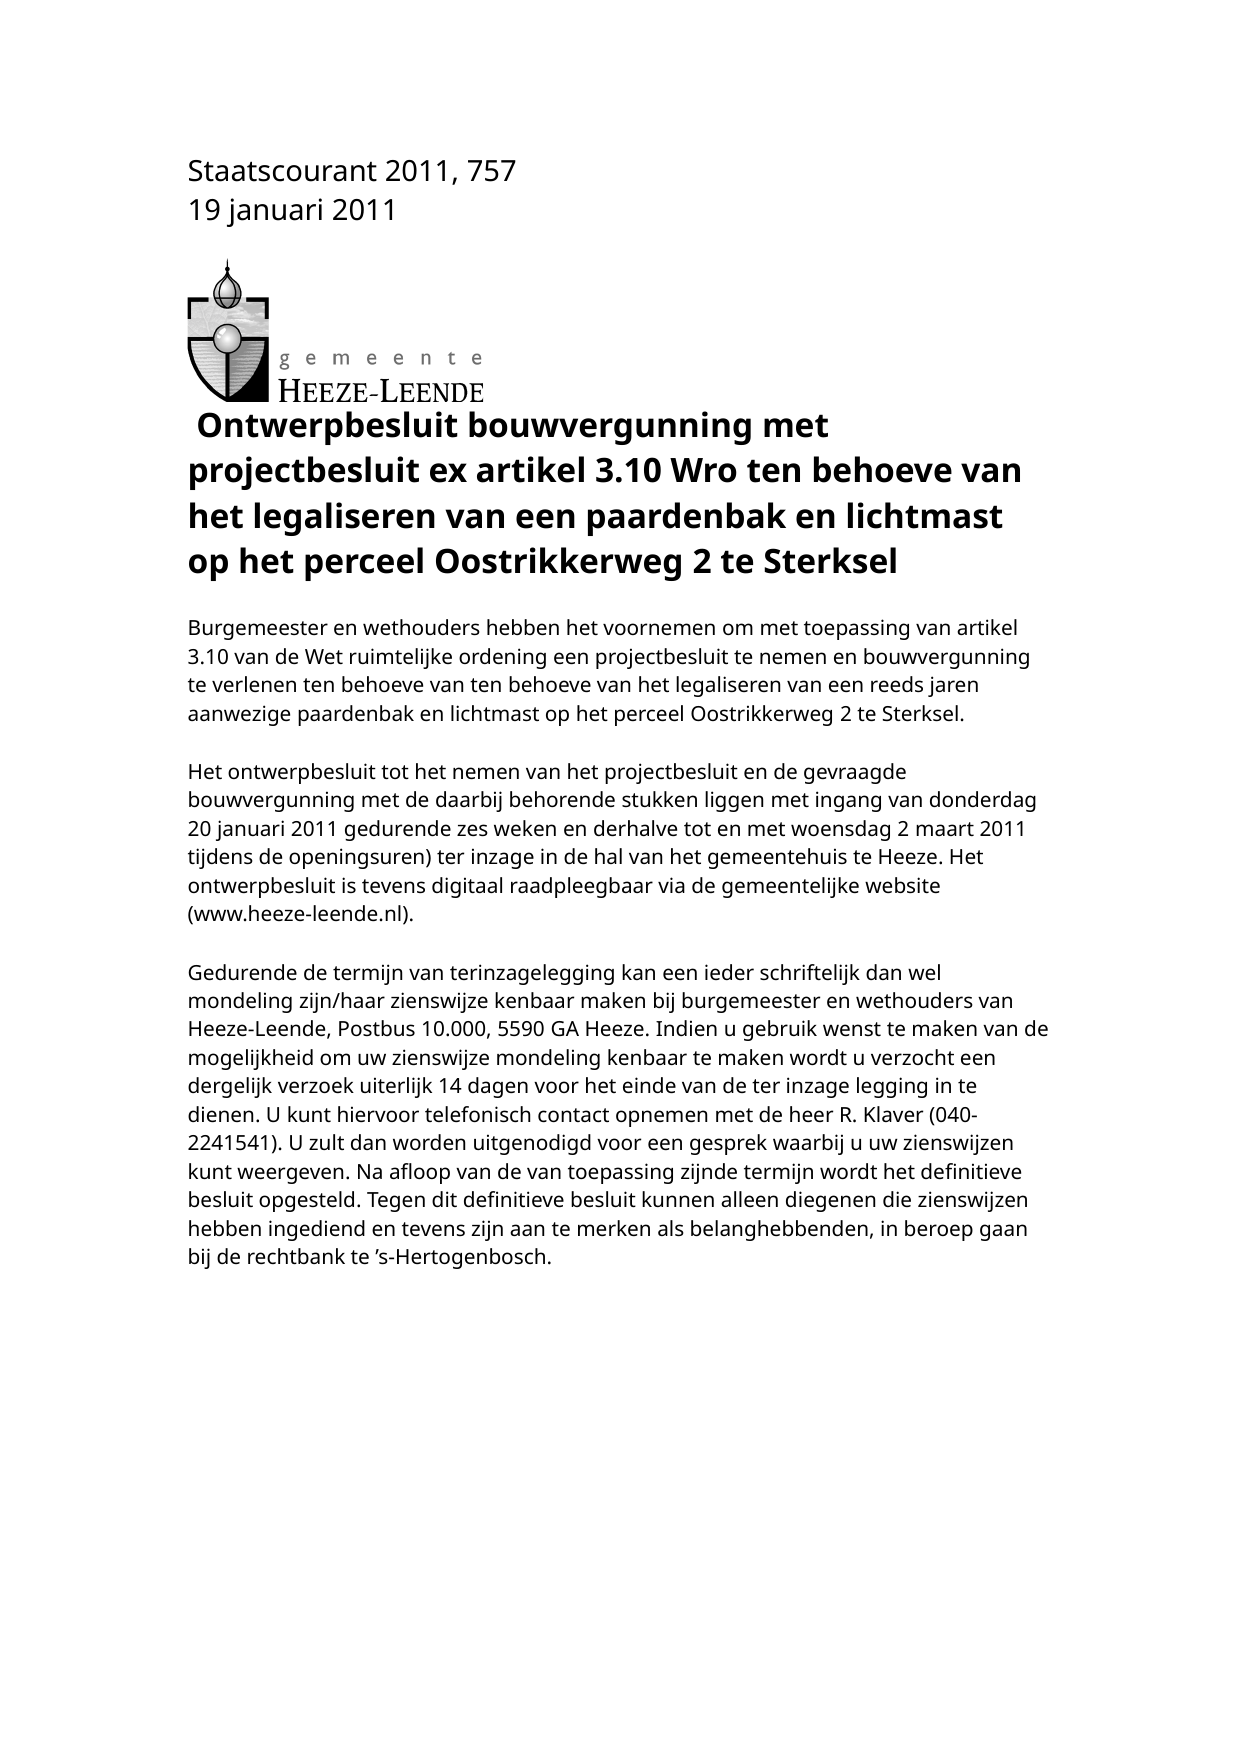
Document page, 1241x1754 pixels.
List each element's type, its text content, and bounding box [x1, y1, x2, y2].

text Burgemeester en wethouders hebben het voornemen om met toepassing van artikel 3.10 van de Wet ruimtelijke ordening een projectbesluit te nemen en bouwvergunning te verlenen ten behoeve van ten behoeve van het legaliseren van een reeds jaren aanwezige paardenbak en lichtmast op het perceel Oostrikkerweg 2 te Sterksel. [187, 613, 1053, 727]
text Gedurende de termijn van terinzagelegging kan een ieder schriftelijk dan wel mondeling zijn/haar zienswijze kenbaar maken bij burgemeester en wethouders van Heeze-Leende, Postbus 10.000, 5590 GA Heeze. Indien u gebruik wenst te maken van de mogelijkheid om uw zienswijze mondeling kenbaar te maken wordt u verzocht een dergelijk verzoek uiterlijk 14 dagen voor het einde van de ter inzage legging in te dienen. U kunt hiervoor telefonisch contact opnemen met de heer R. Klaver (040-2241541). U zult dan worden uitgenodigd voor een gesprek waarbij u uw zienswijzen kunt weergeven. Na afloop van de van toepassing zijnde termijn wordt het definitieve besluit opgesteld. Tegen dit definitieve besluit kunnen alleen diegenen die zienswijzen hebben ingediend en tevens zijn aan te merken als belanghebbenden, in beroep gaan bij de rechtbank te ’s-Hertogenbosch. [187, 958, 1053, 1271]
text Staatscourant 2011, 757 [187, 150, 1053, 190]
text 19 januari 2011 [187, 190, 1053, 229]
subtitle Ontwerpbesluit bouwvergunning met projectbesluit ex artikel 3.10 Wro ten behoeve van het legaliseren van een paardenbak en lichtmast op het perceel Oostrikkerweg 2 te Sterksel [187, 271, 1053, 583]
text Het ontwerpbesluit tot het nemen van het projectbesluit en de gevraagde bouwvergunning met de daarbij behorende stukken liggen met ingang van donderdag 20 januari 2011 gedurende zes weken en derhalve tot en met woensdag 2 maart 2011 tijdens de openingsuren) ter inzage in de hal van het gemeentehuis te Heeze. Het ontwerpbesluit is tevens digitaal raadpleegbaar via de gemeentelijke website (www.heeze-leende.nl). [187, 757, 1053, 928]
picture [187, 258, 484, 402]
